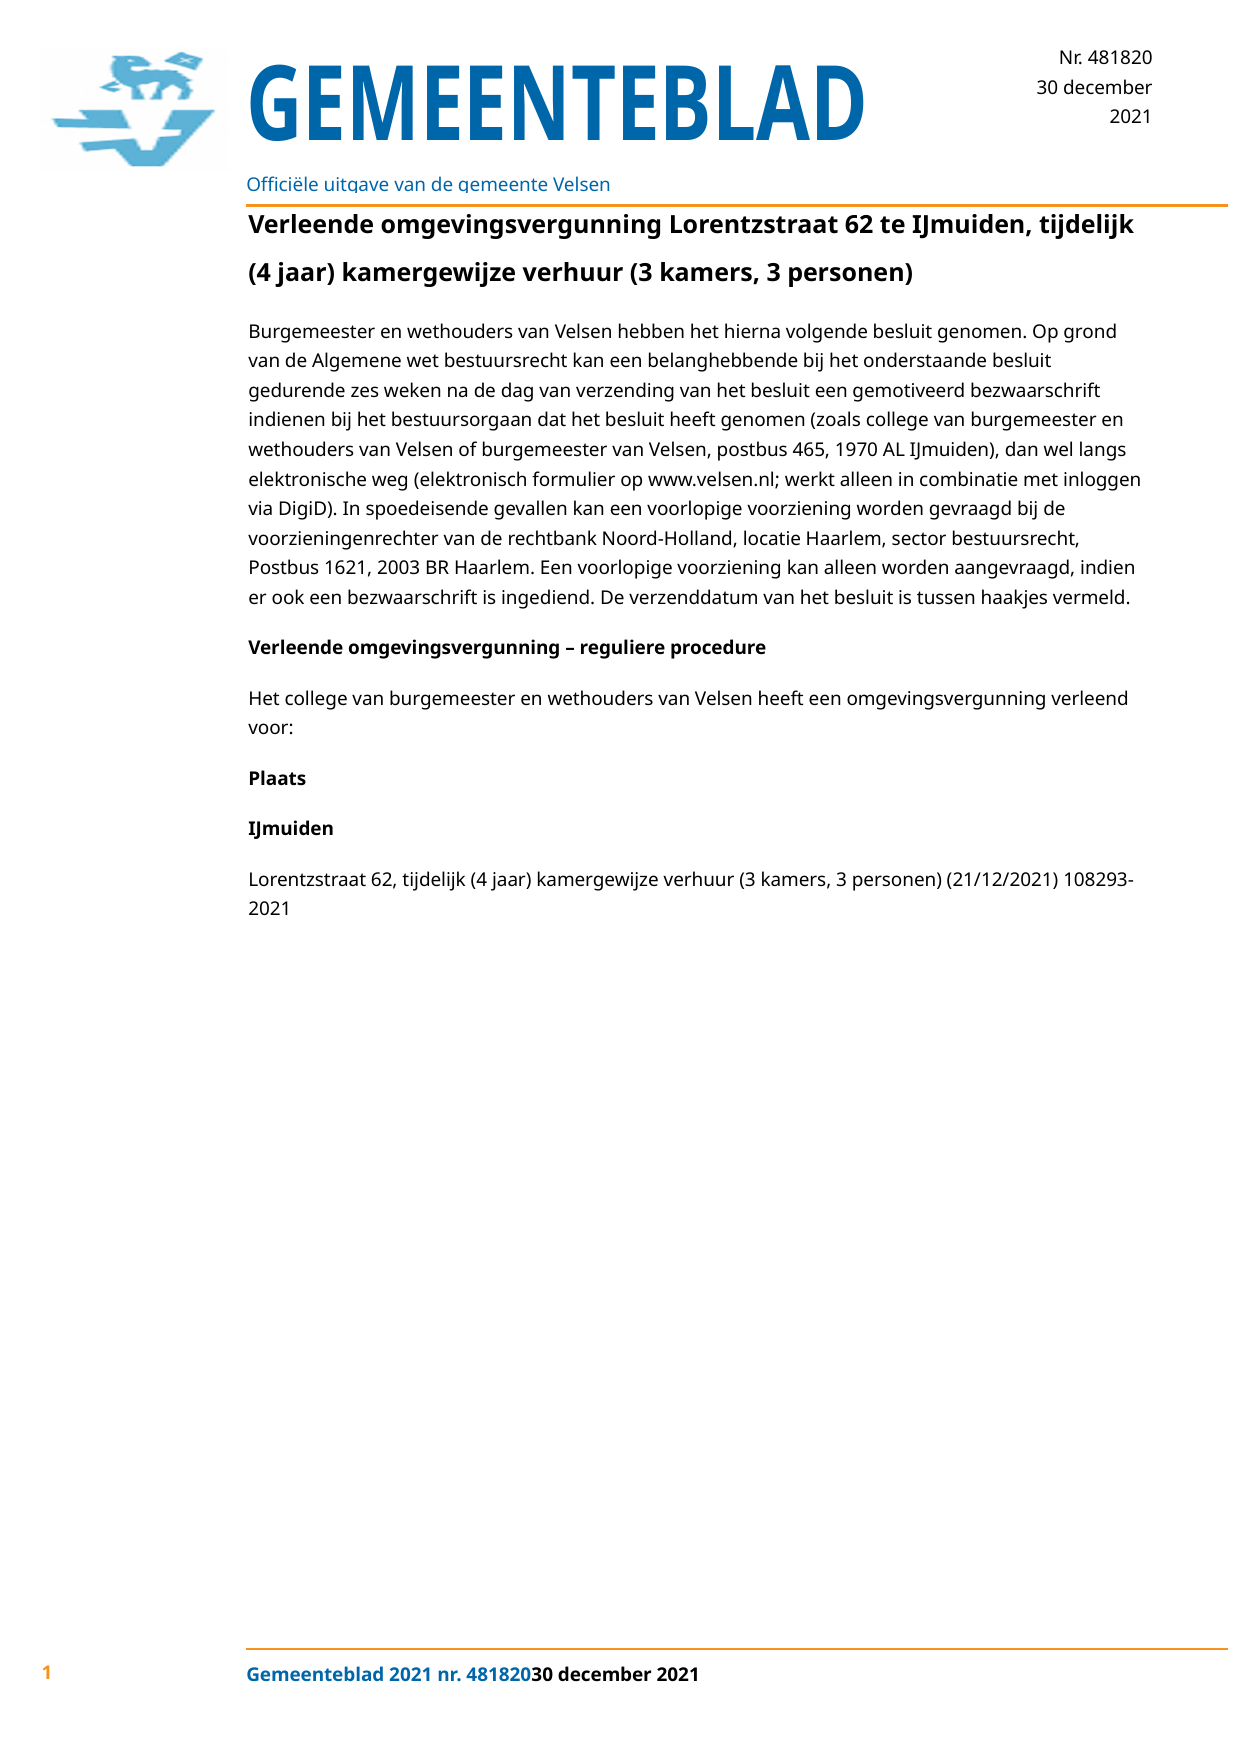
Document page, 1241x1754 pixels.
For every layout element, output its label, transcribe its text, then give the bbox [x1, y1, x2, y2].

text Burgemeester en wethouders van Velsen hebben het hierna volgende besluit genomen. Op grond van de Algemene wet bestuursrecht kan een belanghebbende bij het onderstaande besluit gedurende zes weken na de dag van verzending van het besluit een gemotiveerd bezwaarschrift indienen bij het bestuursorgaan dat het besluit heeft genomen (zoals college van burgemeester en wethouders van Velsen of burgemeester van Velsen, postbus 465, 1970 AL IJmuiden), dan wel langs elektronische weg (elektronisch formulier op www.velsen.nl; werkt alleen in combinatie met inloggen via DigiD). In spoedeisende gevallen kan een voorlopige voorziening worden gevraagd bij de voorzieningenrechter van de rechtbank Noord-Holland, locatie Haarlem, sector bestuursrecht, Postbus 1621, 2003 BR Haarlem. Een voorlopige voorziening kan alleen worden aangevraagd, indien er ook een bezwaarschrift is ingediend. De verzenddatum van het besluit is tussen haakjes vermeld. [248, 318, 1152, 610]
text IJmuiden [248, 815, 1152, 841]
text Het college van burgemeester en wethouders van Velsen heeft een omgevingsvergunning verleend voor: [248, 685, 1152, 740]
text Verleende omgevingsvergunning – reguliere procedure [248, 634, 1152, 660]
text Lorentzstraat 62, tijdelijk (4 jaar) kamergewijze verhuur (3 kamers, 3 personen) (21/12/2021) 108293-2021 [248, 866, 1152, 921]
text Plaats [248, 765, 1152, 791]
text Verleende omgevingsvergunning Lorentzstraat 62 te IJmuiden, tijdelijk (4 jaar) kamergewijze verhuur (3 kamers, 3 personen) [248, 207, 1152, 288]
picture [41, 47, 231, 172]
